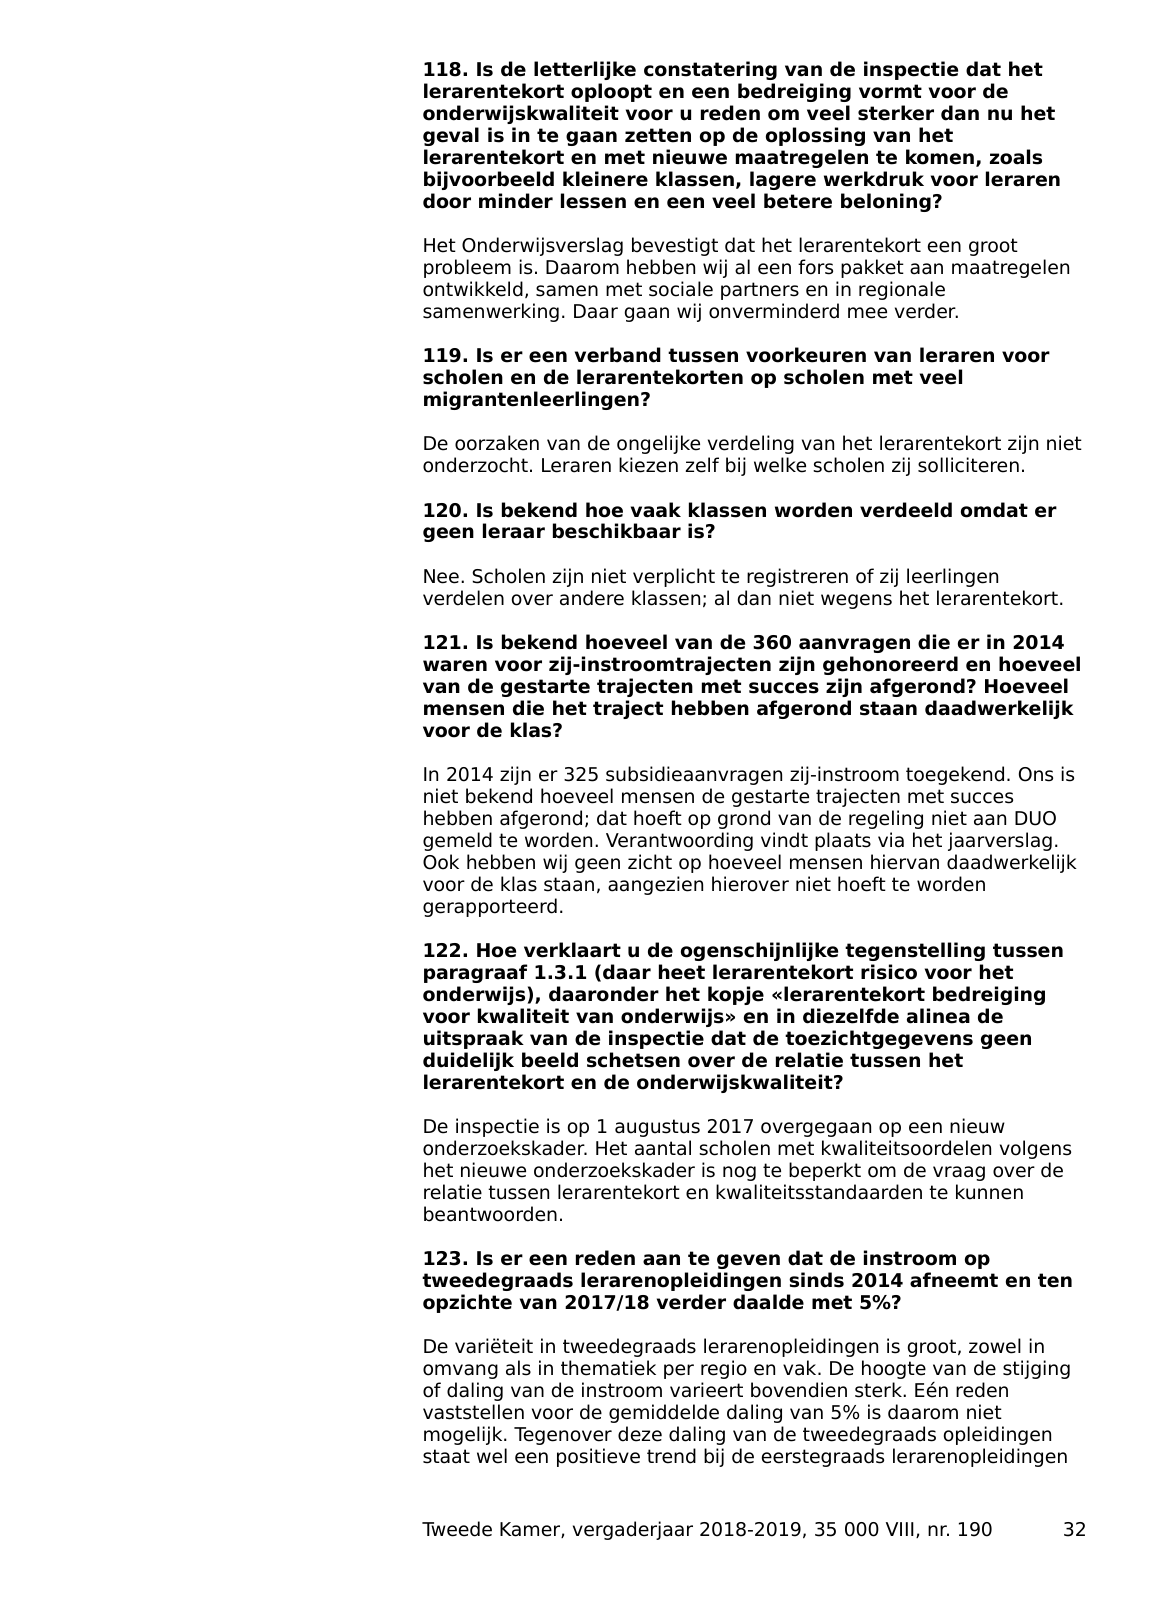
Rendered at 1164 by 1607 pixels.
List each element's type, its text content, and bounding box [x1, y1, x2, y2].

text De oorzaken van de ongelijke verdeling van het lerarentekort zijn niet onderzocht. Leraren kiezen zelf bij welke scholen zij solliciteren. [422, 433, 1087, 477]
text De inspectie is op 1 augustus 2017 overgegaan op een nieuw onderzoekskader. Het aantal scholen met kwaliteitsoordelen volgens het nieuwe onderzoekskader is nog te beperkt om de vraag over de relatie tussen lerarentekort en kwaliteitsstandaarden te kunnen beantwoorden. [422, 1116, 1087, 1226]
subtitle 123. Is er een reden aan te geven dat de instroom op tweedegraads lerarenopleidingen sinds 2014 afneemt en ten opzichte van 2017/18 verder daalde met 5%? [422, 1248, 1087, 1314]
text Het Onderwijsverslag bevestigt dat het lerarentekort een groot probleem is. Daarom hebben wij al een fors pakket aan maatregelen ontwikkeld, samen met sociale partners en in regionale samenwerking. Daar gaan wij onverminderd mee verder. [422, 235, 1087, 323]
subtitle 120. Is bekend hoe vaak klassen worden verdeeld omdat er geen leraar beschikbaar is? [422, 499, 1087, 543]
subtitle 118. Is de letterlijke constatering van de inspectie dat het lerarentekort oploopt en een bedreiging vormt voor de onderwijskwaliteit voor u reden om veel sterker dan nu het geval is in te gaan zetten op de oplossing van het lerarentekort en met nieuwe maatregelen te komen, zoals bijvoorbeeld kleinere klassen, lagere werkdruk voor leraren door minder lessen en een veel betere beloning? [422, 59, 1087, 213]
text In 2014 zijn er 325 subsidieaanvragen zij-instroom toegekend. Ons is niet bekend hoeveel mensen de gestarte trajecten met succes hebben afgerond; dat hoeft op grond van de regeling niet aan DUO gemeld te worden. Verantwoording vindt plaats via het jaarverslag. Ook hebben wij geen zicht op hoeveel mensen hiervan daadwerkelijk voor de klas staan, aangezien hierover niet hoeft te worden gerapporteerd. [422, 764, 1087, 918]
text De variëteit in tweedegraads lerarenopleidingen is groot, zowel in omvang als in thematiek per regio en vak. De hoogte van de stijging of daling van de instroom varieert bovendien sterk. Eén reden vaststellen voor de gemiddelde daling van 5% is daarom niet mogelijk. Tegenover deze daling van de tweedegraads opleidingen staat wel een positieve trend bij de eerstegraads lerarenopleidingen [422, 1336, 1087, 1468]
text Nee. Scholen zijn niet verplicht te registreren of zij leerlingen verdelen over andere klassen; al dan niet wegens het lerarentekort. [422, 566, 1087, 609]
subtitle 122. Hoe verklaart u de ogenschijnlijke tegenstelling tussen paragraaf 1.3.1 (daar heet lerarentekort risico voor het onderwijs), daaronder het kopje «lerarentekort bedreiging voor kwaliteit van onderwijs» en in diezelfde alinea de uitspraak van de inspectie dat de toezichtgegevens geen duidelijk beeld schetsen over de relatie tussen het lerarentekort en de onderwijskwaliteit? [422, 940, 1087, 1094]
subtitle 121. Is bekend hoeveel van de 360 aanvragen die er in 2014 waren voor zij-instroomtrajecten zijn gehonoreerd en hoeveel van de gestarte trajecten met succes zijn afgerond? Hoeveel mensen die het traject hebben afgerond staan daadwerkelijk voor de klas? [422, 632, 1087, 742]
subtitle 119. Is er een verband tussen voorkeuren van leraren voor scholen en de lerarentekorten op scholen met veel migrantenleerlingen? [422, 345, 1087, 411]
